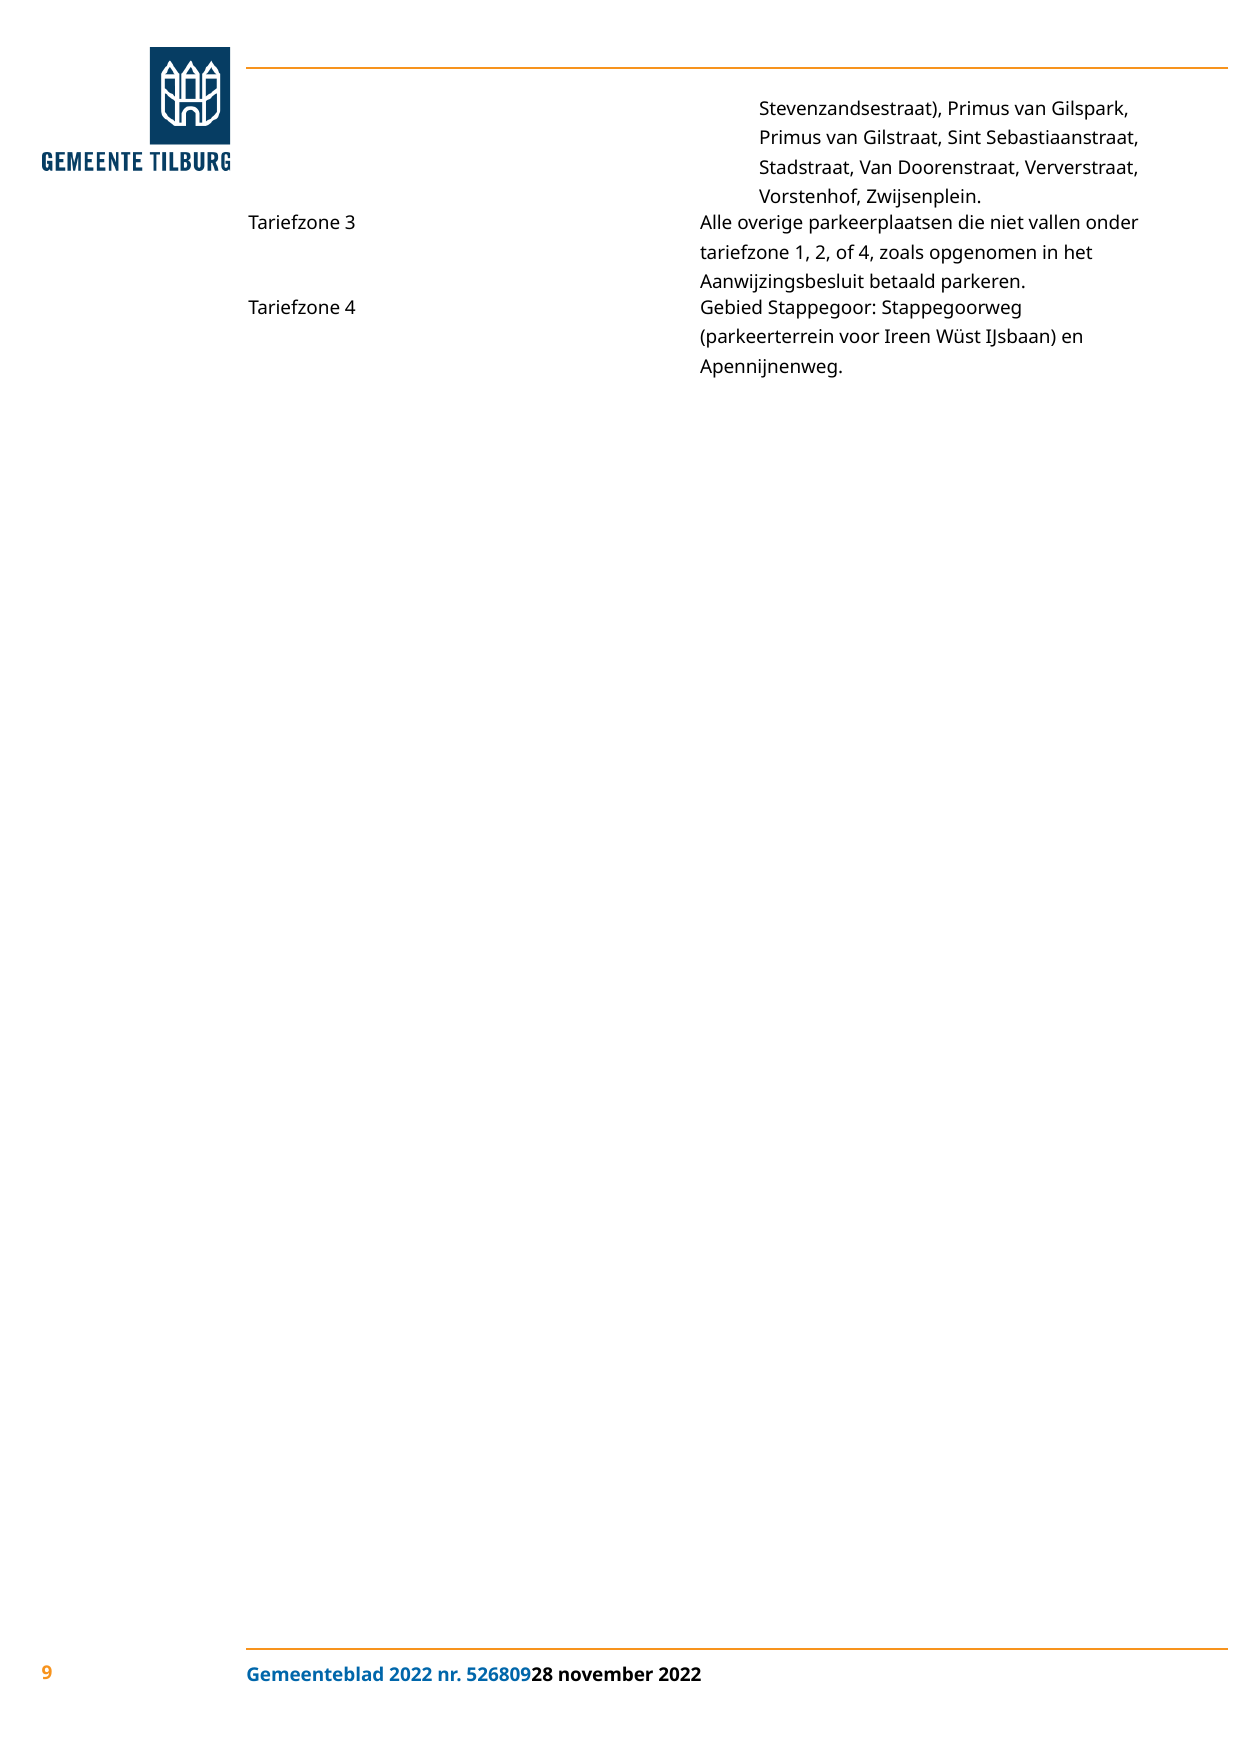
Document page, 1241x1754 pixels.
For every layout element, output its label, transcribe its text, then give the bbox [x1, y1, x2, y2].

picture [41, 47, 231, 172]
table_cell [248, 95, 700, 209]
table_cell Tariefzone 4 [248, 294, 700, 379]
table_cell Gebied Stappegoor: Stappegoorweg (parkeerterrein voor Ireen Wüst IJsbaan) en Apennijnenweg. [700, 294, 1152, 379]
table_cell Alle overige parkeerplaatsen die niet vallen onder tariefzone 1, 2, of 4, zoals opgenomen in het Aanwijzingsbesluit betaald parkeren. [700, 209, 1152, 294]
table_cell Stevenzandsestraat), Primus van Gilspark, Primus van Gilstraat, Sint Sebastiaanstraat, Stadstraat, Van Doorenstraat, Ververstraat, Vorstenhof, Zwijsenplein. [700, 95, 1152, 209]
table_cell Tariefzone 3 [248, 209, 700, 294]
